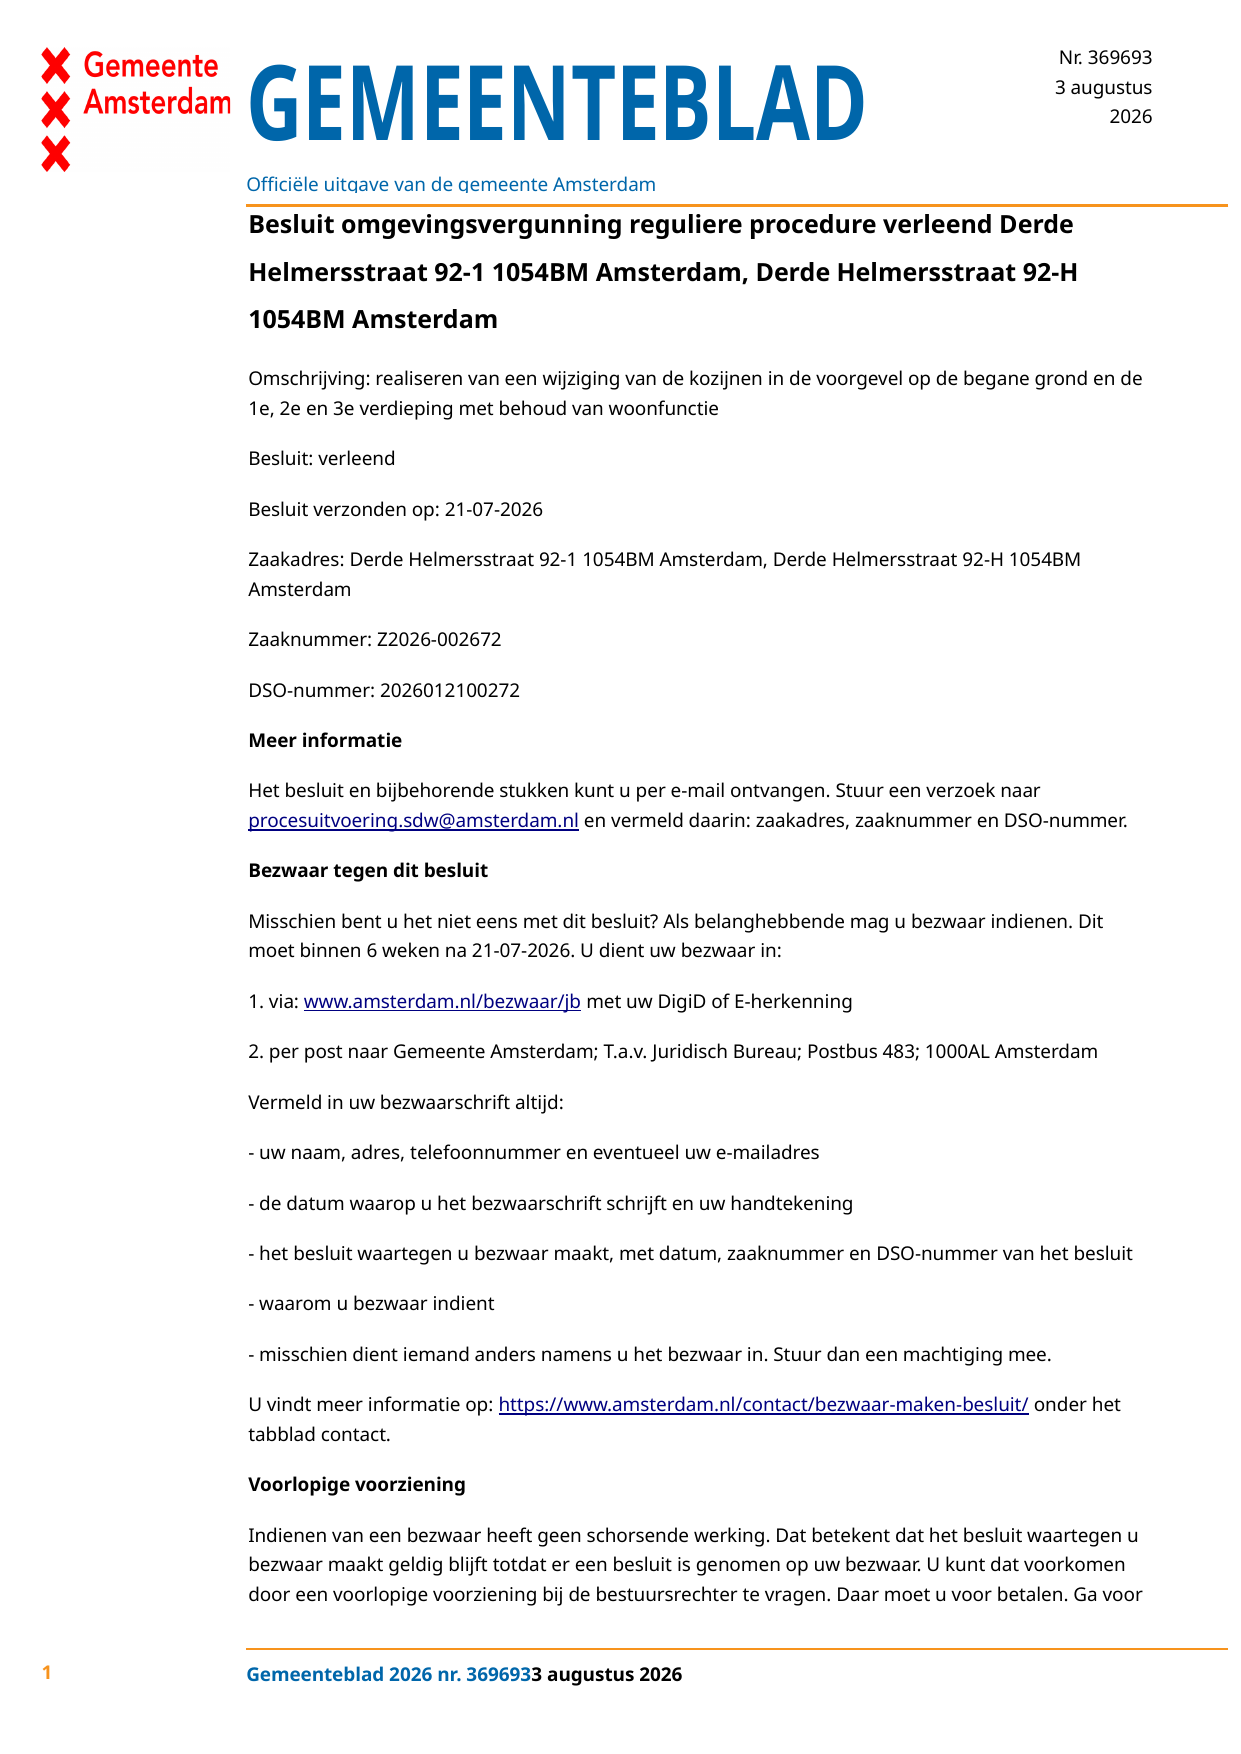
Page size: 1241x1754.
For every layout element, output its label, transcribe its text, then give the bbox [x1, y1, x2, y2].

text Misschien bent u het niet eens met dit besluit? Als belanghebbende mag u bezwaar indienen. Dit moet binnen 6 weken na 21-07-2026. U dient uw bezwaar in: [248, 908, 1152, 963]
picture [41, 47, 231, 172]
text Meer informatie [248, 727, 1152, 753]
text Besluit: verleend [248, 446, 1152, 471]
text Omschrijving: realiseren van een wijziging van de kozijnen in de voorgevel op de begane grond en de 1e, 2e en 3e verdieping met behoud van woonfunctie [248, 366, 1152, 421]
text Besluit omgevingsvergunning reguliere procedure verleend Derde Helmersstraat 92-1 1054BM Amsterdam, Derde Helmersstraat 92-H 1054BM Amsterdam [248, 207, 1152, 336]
text - de datum waarop u het bezwaarschrift schrijft en uw handtekening [248, 1190, 1152, 1215]
text Het besluit en bijbehorende stukken kunt u per e-mail ontvangen. Stuur een verzoek naar procesuitvoering.sdw@amsterdam.nl en vermeld daarin: zaakadres, zaaknummer en DSO-nummer. [248, 778, 1152, 833]
text U vindt meer informatie op: https://www.amsterdam.nl/contact/bezwaar-maken-besluit/ onder het tabblad contact. [248, 1391, 1152, 1447]
text - uw naam, adres, telefoonnummer en eventueel uw e-mailadres [248, 1139, 1152, 1165]
text Bezwaar tegen dit besluit [248, 858, 1152, 883]
text Besluit verzonden op: 21-07-2026 [248, 496, 1152, 522]
text Zaaknummer: Z2026-002672 [248, 626, 1152, 652]
text - het besluit waartegen u bezwaar maakt, met datum, zaaknummer en DSO-nummer van het besluit [248, 1240, 1152, 1266]
text Vermeld in uw bezwaarschrift altijd: [248, 1089, 1152, 1114]
text 2. per post naar Gemeente Amsterdam; T.a.v. Juridisch Bureau; Postbus 483; 1000AL Amsterdam [248, 1038, 1152, 1064]
text DSO-nummer: 2026012100272 [248, 677, 1152, 702]
text Voorlopige voorziening [248, 1471, 1152, 1497]
text - misschien dient iemand anders namens u het bezwaar in. Stuur dan een machtiging mee. [248, 1341, 1152, 1367]
text Zaakadres: Derde Helmersstraat 92-1 1054BM Amsterdam, Derde Helmersstraat 92-H 1054BM Amsterdam [248, 546, 1152, 602]
text - waarom u bezwaar indient [248, 1291, 1152, 1316]
text Indienen van een bezwaar heeft geen schorsende werking. Dat betekent dat het besluit waartegen u bezwaar maakt geldig blijft totdat er een besluit is genomen op uw bezwaar. U kunt dat voorkomen door een voorlopige voorziening bij de bestuursrechter te vragen. Daar moet u voor betalen. Ga voor [248, 1522, 1152, 1607]
text 1. via: www.amsterdam.nl/bezwaar/jb met uw DigiD of E-herkenning [248, 988, 1152, 1014]
